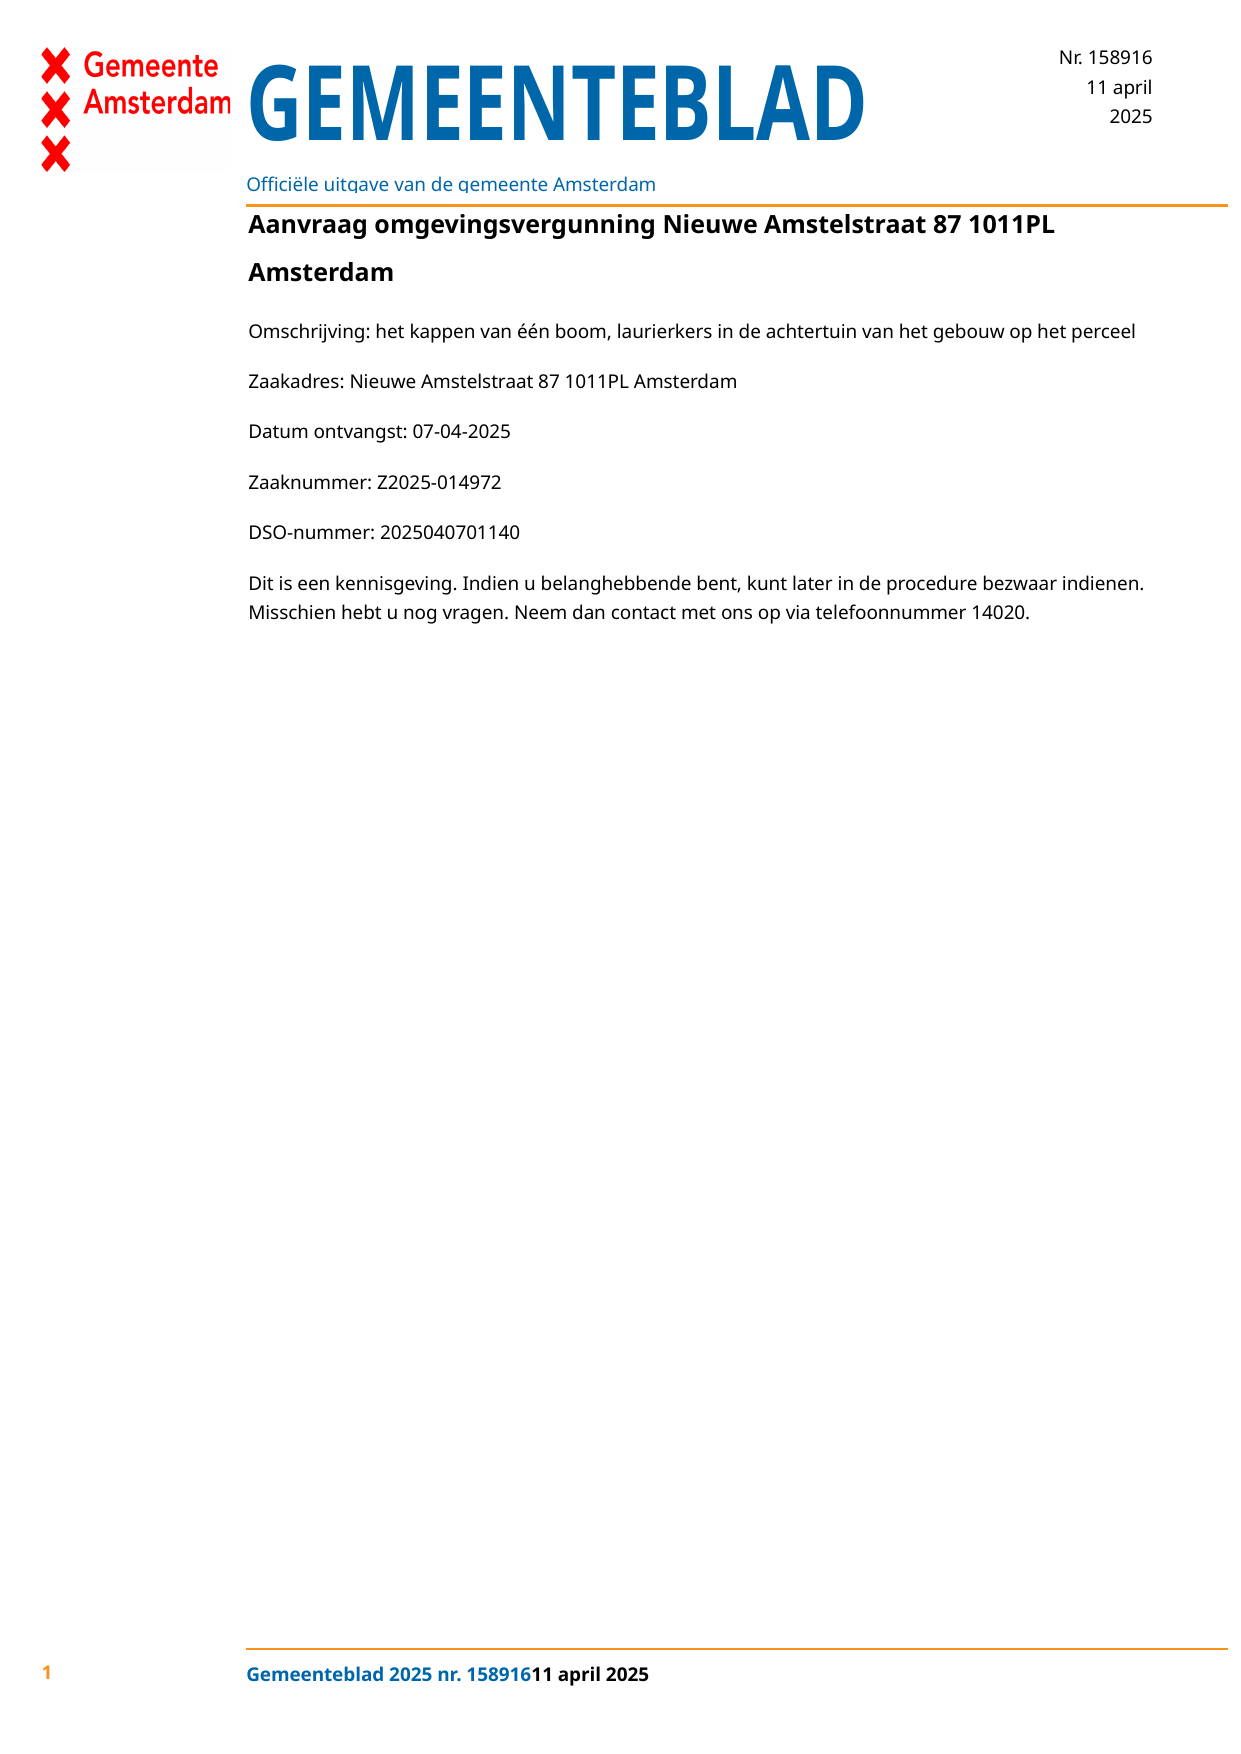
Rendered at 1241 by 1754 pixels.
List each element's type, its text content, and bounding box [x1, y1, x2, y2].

picture [41, 47, 231, 172]
text Zaakadres: Nieuwe Amstelstraat 87 1011PL Amsterdam [248, 368, 1152, 394]
text Aanvraag omgevingsvergunning Nieuwe Amstelstraat 87 1011PL Amsterdam [248, 207, 1152, 288]
text Dit is een kennisgeving. Indien u belanghebbende bent, kunt later in de procedure bezwaar indienen. Misschien hebt u nog vragen. Neem dan contact met ons op via telefoonnummer 14020. [248, 570, 1152, 625]
text DSO-nummer: 2025040701140 [248, 519, 1152, 545]
text Datum ontvangst: 07-04-2025 [248, 419, 1152, 444]
text Zaaknummer: Z2025-014972 [248, 469, 1152, 495]
text Omschrijving: het kappen van één boom, laurierkers in de achtertuin van het gebouw op het perceel [248, 318, 1152, 344]
